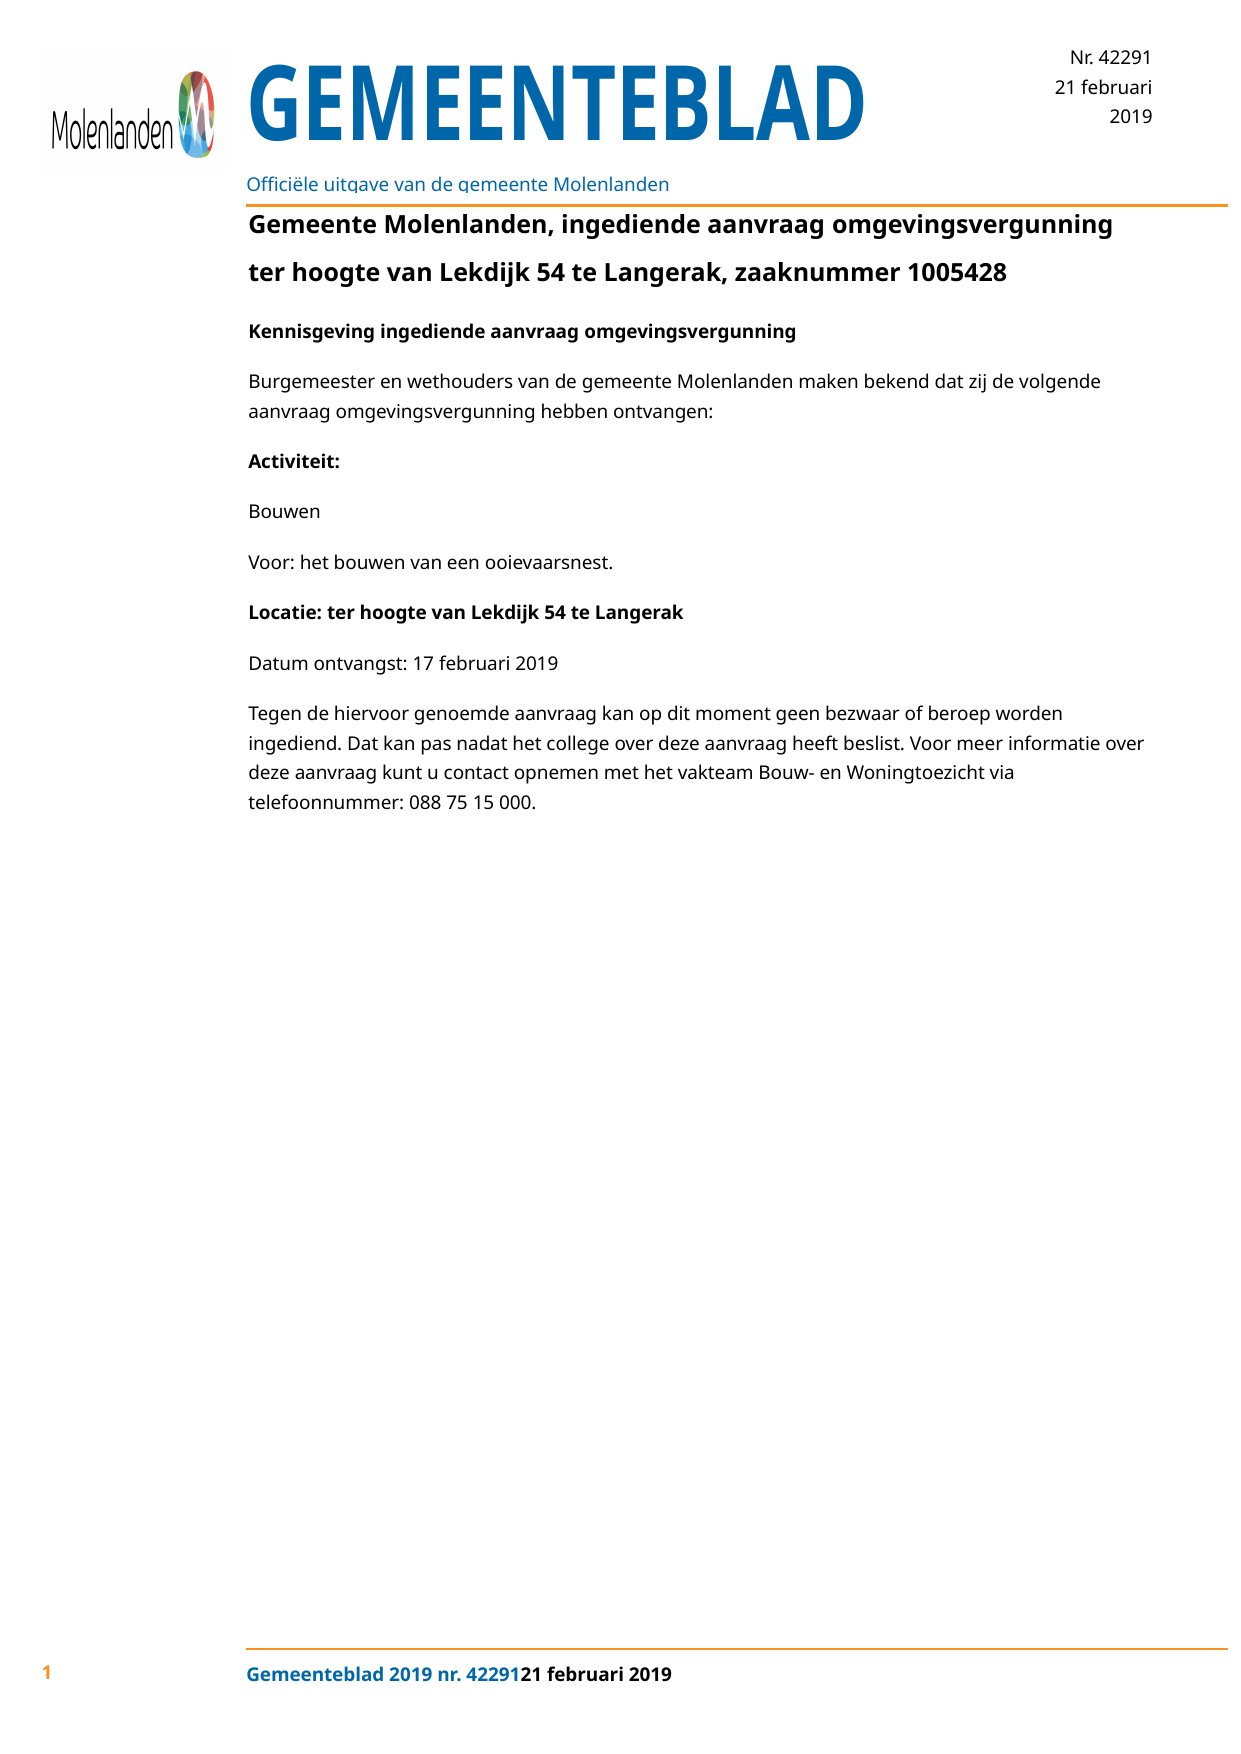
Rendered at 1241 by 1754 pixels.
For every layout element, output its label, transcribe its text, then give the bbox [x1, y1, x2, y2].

text Voor: het bouwen van een ooievaarsnest. [248, 549, 1152, 575]
text Locatie: ter hoogte van Lekdijk 54 te Langerak [248, 599, 1152, 625]
text Tegen de hiervoor genoemde aanvraag kan op dit moment geen bezwaar of beroep worden ingediend. Dat kan pas nadat het college over deze aanvraag heeft beslist. Voor meer informatie over deze aanvraag kunt u contact opnemen met het vakteam Bouw- en Woningtoezicht via telefoonnummer: 088 75 15 000. [248, 700, 1152, 815]
text Burgemeester en wethouders van de gemeente Molenlanden maken bekend dat zij de volgende aanvraag omgevingsvergunning hebben ontvangen: [248, 368, 1152, 424]
picture [41, 47, 231, 172]
text Activiteit: [248, 448, 1152, 474]
text Gemeente Molenlanden, ingediende aanvraag omgevingsvergunning ter hoogte van Lekdijk 54 te Langerak, zaaknummer 1005428 [248, 207, 1152, 288]
text Bouwen [248, 499, 1152, 524]
text Kennisgeving ingediende aanvraag omgevingsvergunning [248, 318, 1152, 344]
text Datum ontvangst: 17 februari 2019 [248, 650, 1152, 676]
